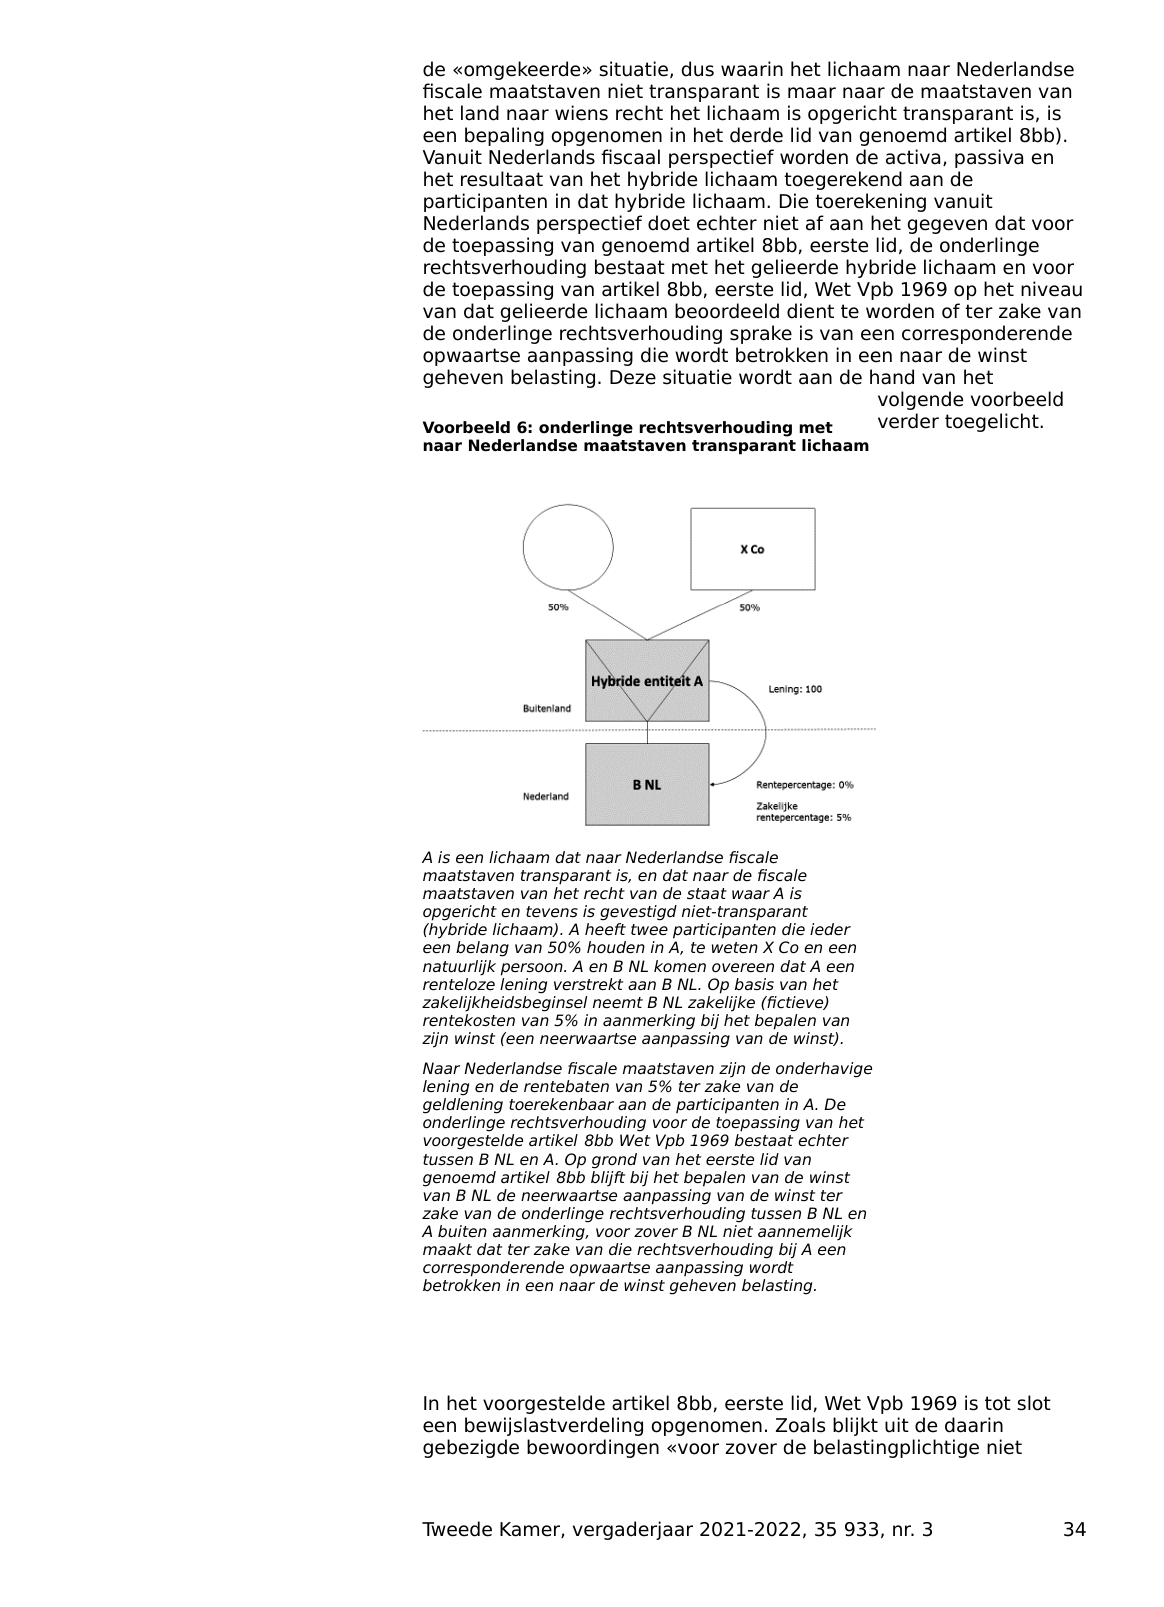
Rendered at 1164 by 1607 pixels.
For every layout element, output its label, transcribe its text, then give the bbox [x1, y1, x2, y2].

text Voorbeeld 6: onderlinge rechtsverhouding met naar Nederlandse maatstaven transparant lichaam [422, 419, 877, 455]
picture [422, 488, 877, 837]
text In het voorgestelde artikel 8bb, eerste lid, Wet Vpb 1969 is tot slot een bewijslastverdeling opgenomen. Zoals blijkt uit de daarin gebezigde bewoordingen «voor zover de belastingplichtige niet [422, 1393, 1087, 1459]
text Naar Nederlandse fiscale maatstaven zijn de onderhavige lening en de rentebaten van 5% ter zake van de geldlening toerekenbaar aan de participanten in A. De onderlinge rechtsverhouding voor de toepassing van het voorgestelde artikel 8bb Wet Vpb 1969 bestaat echter tussen B NL en A. Op grond van het eerste lid van genoemd artikel 8bb blijft bij het bepalen van de winst van B NL de neerwaartse aanpassing van de winst ter zake van de onderlinge rechtsverhouding tussen B NL en A buiten aanmerking, voor zover B NL niet aannemelijk maakt dat ter zake van die rechtsverhouding bij A een corresponderende opwaartse aanpassing wordt betrokken in een naar de winst geheven belasting. [422, 1060, 877, 1296]
text A is een lichaam dat naar Nederlandse fiscale maatstaven transparant is, en dat naar de fiscale maatstaven van het recht van de staat waar A is opgericht en tevens is gevestigd niet-transparant (hybride lichaam). A heeft twee participanten die ieder een belang van 50% houden in A, te weten X Co en een natuurlijk persoon. A en B NL komen overeen dat A een renteloze lening verstrekt aan B NL. Op basis van het zakelijkheidsbeginsel neemt B NL zakelijke (fictieve) rentekosten van 5% in aanmerking bij het bepalen van zijn winst (een neerwaartse aanpassing van de winst). [422, 849, 877, 1048]
text de «omgekeerde» situatie, dus waarin het lichaam naar Nederlandse fiscale maatstaven niet transparant is maar naar de maatstaven van het land naar wiens recht het lichaam is opgericht transparant is, is een bepaling opgenomen in het derde lid van genoemd artikel 8bb). Vanuit Nederlands fiscaal perspectief worden de activa, passiva en het resultaat van het hybride lichaam toegerekend aan de participanten in dat hybride lichaam. Die toerekening vanuit Nederlands perspectief doet echter niet af aan het gegeven dat voor de toepassing van genoemd artikel 8bb, eerste lid, de onderlinge rechtsverhouding bestaat met het gelieerde hybride lichaam en voor de toepassing van artikel 8bb, eerste lid, Wet Vpb 1969 op het niveau van dat gelieerde lichaam beoordeeld dient te worden of ter zake van de onderlinge rechtsverhouding sprake is van een corresponderende opwaartse aanpassing die wordt betrokken in een naar de winst geheven belasting. Deze situatie wordt aan de hand van het volgende voorbeeld verder toegelicht. [422, 59, 1087, 433]
